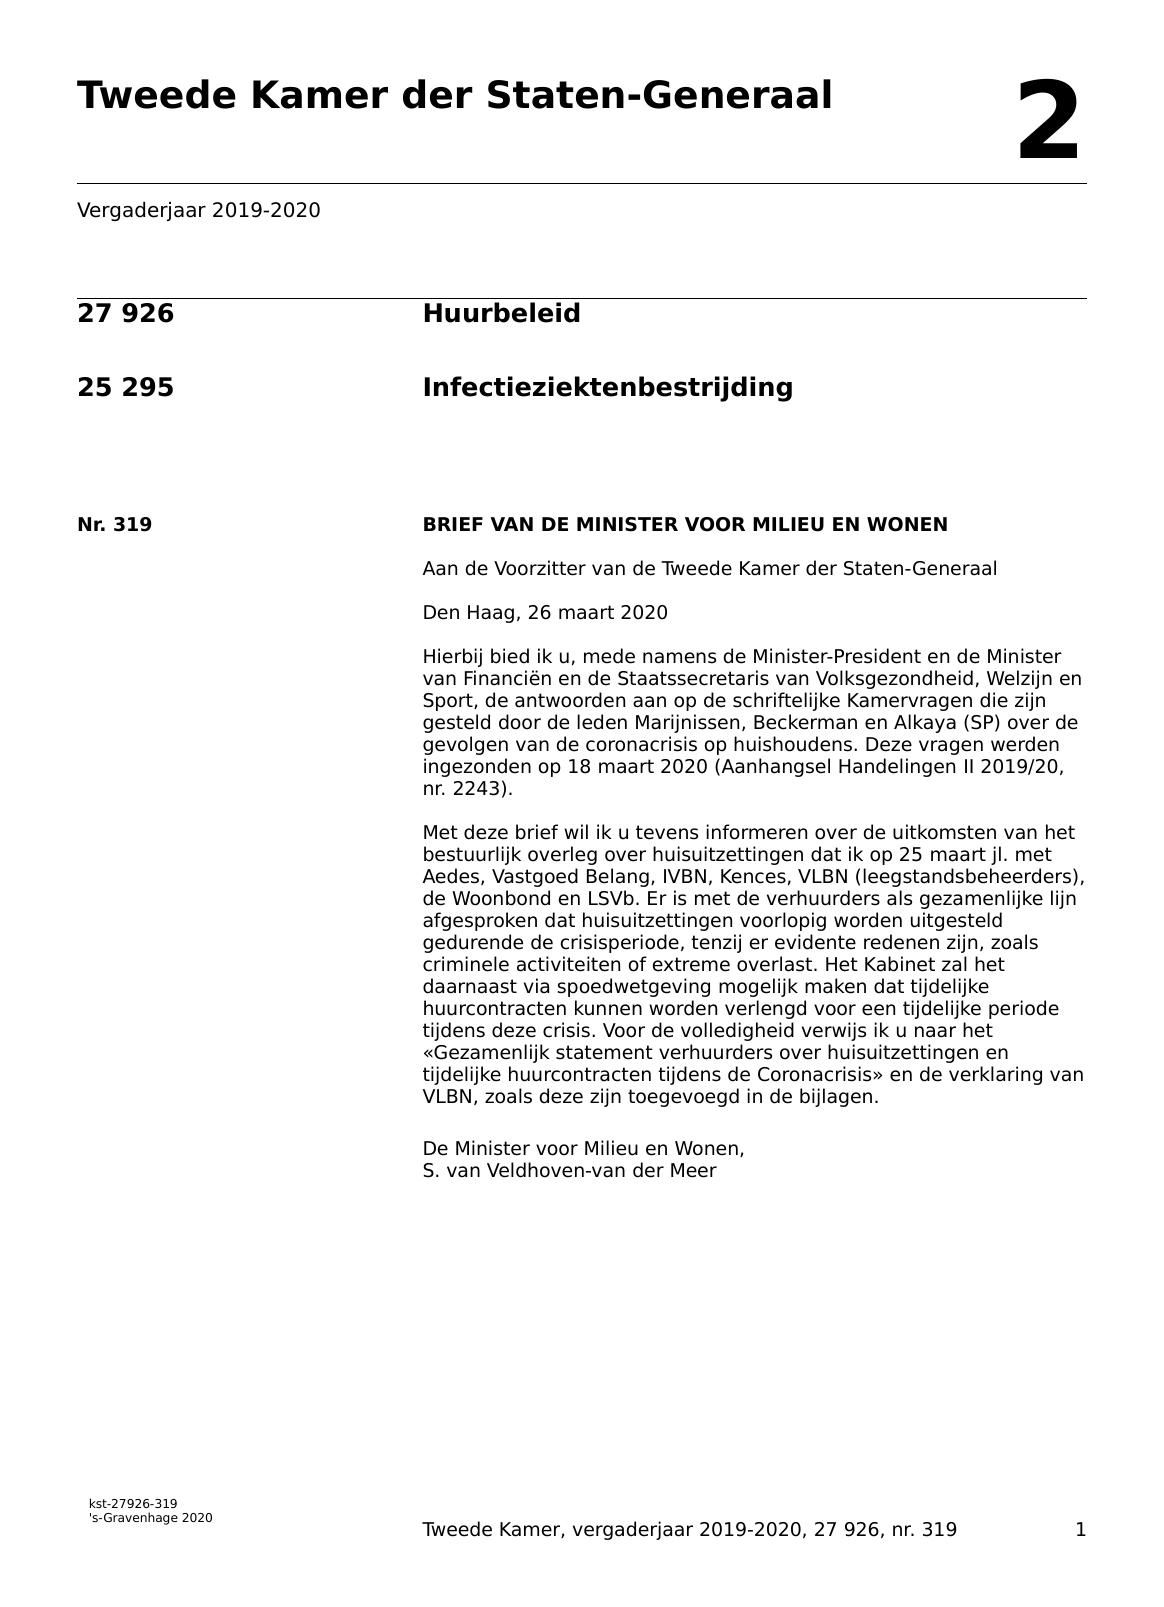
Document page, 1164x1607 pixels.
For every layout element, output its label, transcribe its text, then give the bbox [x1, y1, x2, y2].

table_header 2 [886, 59, 1087, 183]
subtitle Nr. 319 BRIEF VAN DE MINISTER VOOR MILIEU EN WONEN [77, 514, 1087, 536]
table_header Tweede Kamer der Staten-Generaal [77, 59, 886, 183]
text Aan de Voorzitter van de Tweede Kamer der Staten-Generaal [422, 558, 1087, 580]
text Den Haag, 26 maart 2020 [422, 602, 1087, 624]
text 's-Gravenhage 2020 [88, 1511, 323, 1525]
table_cell Vergaderjaar 2019-2020 [77, 184, 1087, 298]
subtitle 27 926 Huurbeleid [77, 299, 1087, 329]
text kst-27926-319 [88, 1497, 323, 1511]
subtitle 25 295 Infectieziektenbestrijding [77, 373, 1087, 403]
text Hierbij bied ik u, mede namens de Minister-President en de Minister van Financiën en de Staatssecretaris van Volksgezondheid, Welzijn en Sport, de antwoorden aan op de schriftelijke Kamervragen die zijn gesteld door de leden Marijnissen, Beckerman en Alkaya (SP) over de gevolgen van de coronacrisis op huishoudens. Deze vragen werden ingezonden op 18 maart 2020 (Aanhangsel Handelingen II 2019/20, nr. 2243). [422, 646, 1087, 800]
text De Minister voor Milieu en Wonen, S. van Veldhoven-van der Meer [422, 1138, 1087, 1182]
text Met deze brief wil ik u tevens informeren over de uitkomsten van het bestuurlijk overleg over huisuitzettingen dat ik op 25 maart jl. met Aedes, Vastgoed Belang, IVBN, Kences, VLBN (leegstandsbeheerders), de Woonbond en LSVb. Er is met de verhuurders als gezamenlijke lijn afgesproken dat huisuitzettingen voorlopig worden uitgesteld gedurende de crisisperiode, tenzij er evidente redenen zijn, zoals criminele activiteiten of extreme overlast. Het Kabinet zal het daarnaast via spoedwetgeving mogelijk maken dat tijdelijke huurcontracten kunnen worden verlengd voor een tijdelijke periode tijdens deze crisis. Voor de volledigheid verwijs ik u naar het «Gezamenlijk statement verhuurders over huisuitzettingen en tijdelijke huurcontracten tijdens de Coronacrisis» en de verklaring van VLBN, zoals deze zijn toegevoegd in de bijlagen. [422, 822, 1087, 1108]
